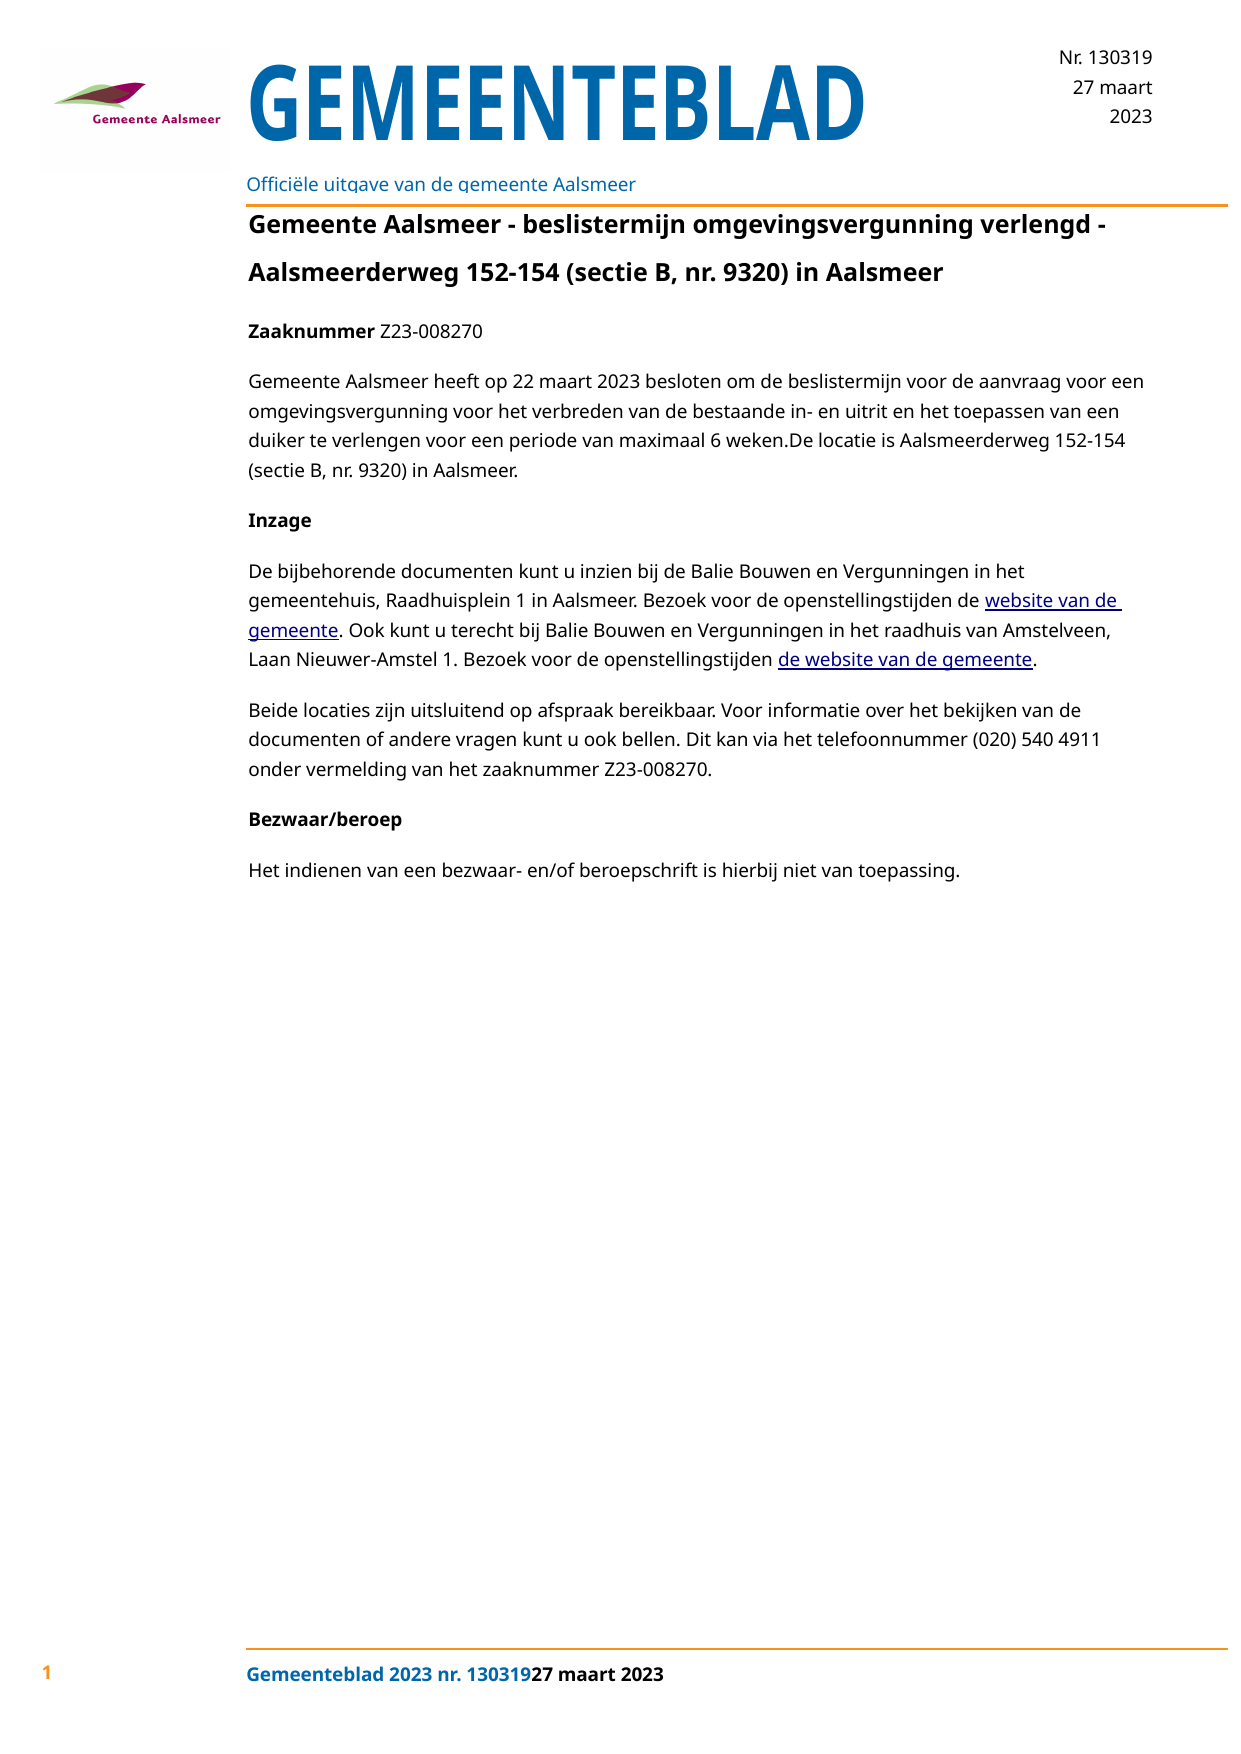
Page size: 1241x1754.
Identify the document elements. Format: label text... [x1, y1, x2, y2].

picture [41, 47, 231, 172]
text De bijbehorende documenten kunt u inzien bij de Balie Bouwen en Vergunningen in het gemeentehuis, Raadhuisplein 1 in Aalsmeer. Bezoek voor de openstellingstijden de website van de gemeente. Ook kunt u terecht bij Balie Bouwen en Vergunningen in het raadhuis van Amstelveen, Laan Nieuwer-Amstel 1. Bezoek voor de openstellingstijden de website van de gemeente. [248, 558, 1152, 672]
text Bezwaar/beroep [248, 807, 1152, 832]
text Inzage [248, 507, 1152, 533]
text Gemeente Aalsmeer - beslistermijn omgevingsvergunning verlengd - Aalsmeerderweg 152-154 (sectie B, nr. 9320) in Aalsmeer [248, 207, 1152, 288]
text Gemeente Aalsmeer heeft op 22 maart 2023 besloten om de beslistermijn voor de aanvraag voor een omgevingsvergunning voor het verbreden van de bestaande in- en uitrit en het toepassen van een duiker te verlengen voor een periode van maximaal 6 weken.De locatie is Aalsmeerderweg 152-154 (sectie B, nr. 9320) in Aalsmeer. [248, 368, 1152, 483]
text Zaaknummer Z23-008270 [248, 318, 1152, 344]
text Beide locaties zijn uitsluitend op afspraak bereikbaar. Voor informatie over het bekijken van de documenten of andere vragen kunt u ook bellen. Dit kan via het telefoonnummer (020) 540 4911 onder vermelding van het zaaknummer Z23-008270. [248, 697, 1152, 782]
text Het indienen van een bezwaar- en/of beroepschrift is hierbij niet van toepassing. [248, 857, 1152, 883]
